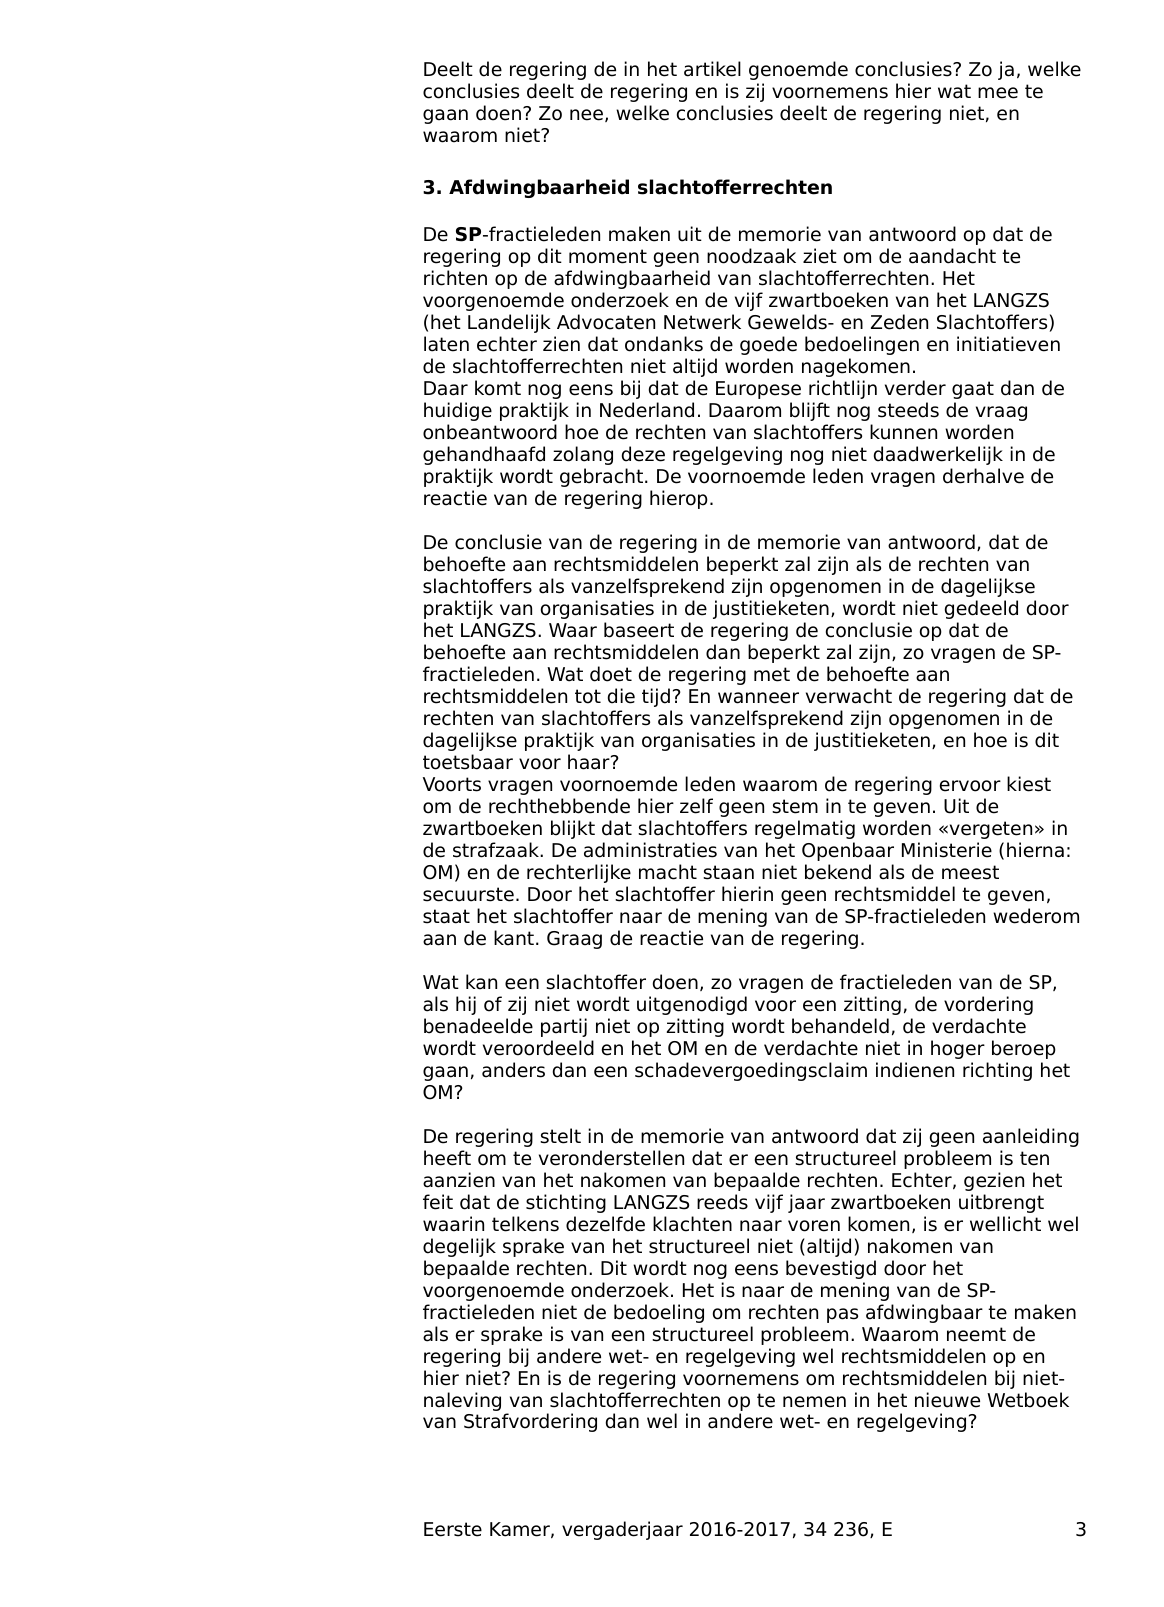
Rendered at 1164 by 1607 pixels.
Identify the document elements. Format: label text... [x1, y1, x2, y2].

text Wat kan een slachtoffer doen, zo vragen de fractieleden van de SP, als hij of zij niet wordt uitgenodigd voor een zitting, de vordering benadeelde partij niet op zitting wordt behandeld, de verdachte wordt veroordeeld en het OM en de verdachte niet in hoger beroep gaan, anders dan een schadevergoedingsclaim indienen richting het OM? [422, 972, 1087, 1103]
text Daar komt nog eens bij dat de Europese richtlijn verder gaat dan de huidige praktijk in Nederland. Daarom blijft nog steeds de vraag onbeantwoord hoe de rechten van slachtoffers kunnen worden gehandhaafd zolang deze regelgeving nog niet daadwerkelijk in de praktijk wordt gebracht. De voornoemde leden vragen derhalve de reactie van de regering hierop. [422, 378, 1087, 510]
text Deelt de regering de in het artikel genoemde conclusies? Zo ja, welke conclusies deelt de regering en is zij voornemens hier wat mee te gaan doen? Zo nee, welke conclusies deelt de regering niet, en waarom niet? [422, 59, 1087, 147]
text De regering stelt in de memorie van antwoord dat zij geen aanleiding heeft om te veronderstellen dat er een structureel probleem is ten aanzien van het nakomen van bepaalde rechten. Echter, gezien het feit dat de stichting LANGZS reeds vijf jaar zwartboeken uitbrengt waarin telkens dezelfde klachten naar voren komen, is er wellicht wel degelijk sprake van het structureel niet (altijd) nakomen van bepaalde rechten. Dit wordt nog eens bevestigd door het voorgenoemde onderzoek. Het is naar de mening van de SP-fractieleden niet de bedoeling om rechten pas afdwingbaar te maken als er sprake is van een structureel probleem. Waarom neemt de regering bij andere wet- en regelgeving wel rechtsmiddelen op en hier niet? En is de regering voornemens om rechtsmiddelen bij niet-naleving van slachtofferrechten op te nemen in het nieuwe Wetboek van Strafvordering dan wel in andere wet- en regelgeving? [422, 1126, 1087, 1433]
subtitle 3. Afdwingbaarheid slachtofferrechten [422, 177, 1087, 199]
text Voorts vragen voornoemde leden waarom de regering ervoor kiest om de rechthebbende hier zelf geen stem in te geven. Uit de zwartboeken blijkt dat slachtoffers regelmatig worden «vergeten» in de strafzaak. De administraties van het Openbaar Ministerie (hierna: OM) en de rechterlijke macht staan niet bekend als de meest secuurste. Door het slachtoffer hierin geen rechtsmiddel te geven, staat het slachtoffer naar de mening van de SP-fractieleden wederom aan de kant. Graag de reactie van de regering. [422, 774, 1087, 949]
text De conclusie van de regering in de memorie van antwoord, dat de behoefte aan rechtsmiddelen beperkt zal zijn als de rechten van slachtoffers als vanzelfsprekend zijn opgenomen in de dagelijkse praktijk van organisaties in de justitieketen, wordt niet gedeeld door het LANGZS. Waar baseert de regering de conclusie op dat de behoefte aan rechtsmiddelen dan beperkt zal zijn, zo vragen de SP-fractieleden. Wat doet de regering met de behoefte aan rechtsmiddelen tot die tijd? En wanneer verwacht de regering dat de rechten van slachtoffers als vanzelfsprekend zijn opgenomen in de dagelijkse praktijk van organisaties in de justitieketen, en hoe is dit toetsbaar voor haar? [422, 532, 1087, 774]
text De SP-fractieleden maken uit de memorie van antwoord op dat de regering op dit moment geen noodzaak ziet om de aandacht te richten op de afdwingbaarheid van slachtofferrechten. Het voorgenoemde onderzoek en de vijf zwartboeken van het LANGZS (het Landelijk Advocaten Netwerk Gewelds- en Zeden Slachtoffers) laten echter zien dat ondanks de goede bedoelingen en initiatieven de slachtofferrechten niet altijd worden nagekomen. [422, 224, 1087, 378]
